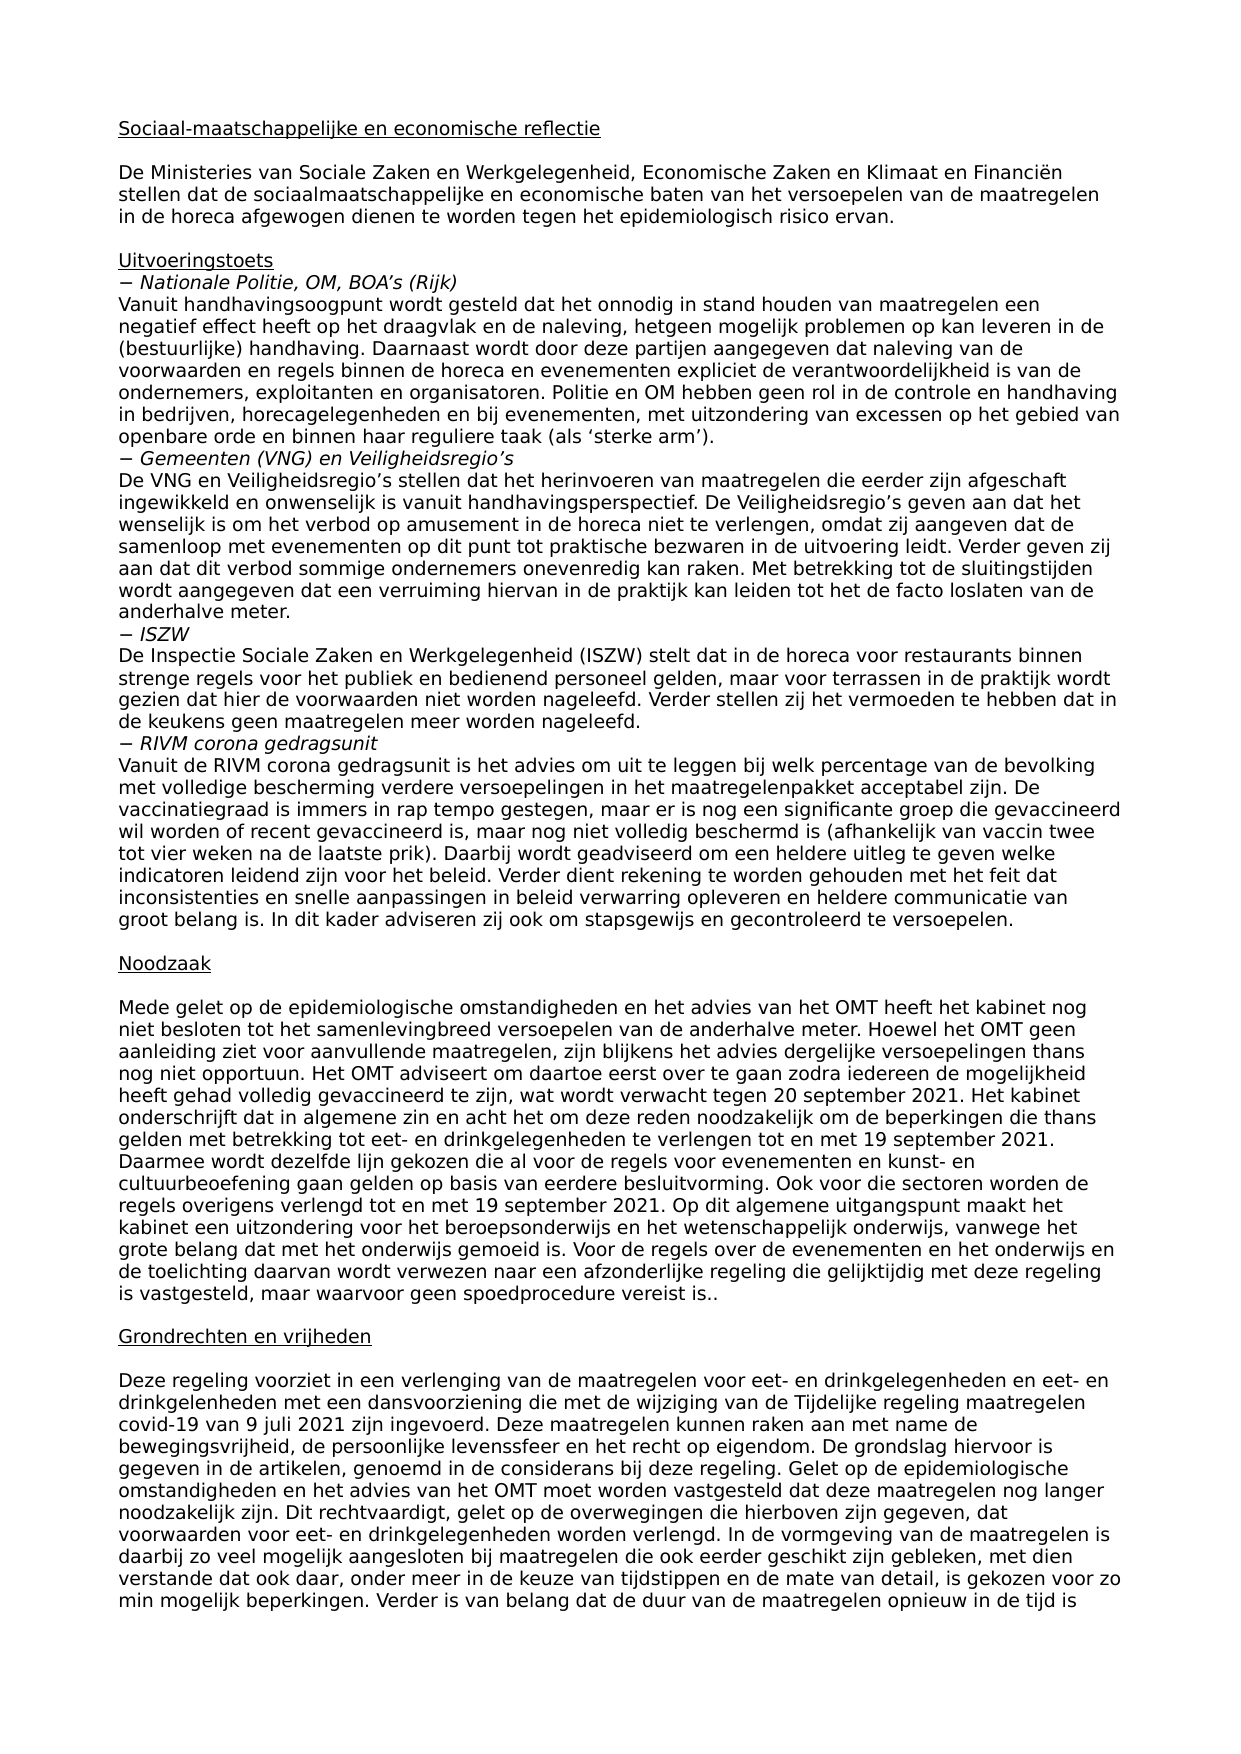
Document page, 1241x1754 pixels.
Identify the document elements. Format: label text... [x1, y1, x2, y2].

subtitle Uitvoeringstoets [118, 250, 1122, 272]
text Mede gelet op de epidemiologische omstandigheden en het advies van het OMT heeft het kabinet nog niet besloten tot het samenlevingbreed versoepelen van de anderhalve meter. Hoewel het OMT geen aanleiding ziet voor aanvullende maatregelen, zijn blijkens het advies dergelijke versoepelingen thans nog niet opportuun. Het OMT adviseert om daartoe eerst over te gaan zodra iedereen de mogelijkheid heeft gehad volledig gevaccineerd te zijn, wat wordt verwacht tegen 20 september 2021. Het kabinet onderschrijft dat in algemene zin en acht het om deze reden noodzakelijk om de beperkingen die thans gelden met betrekking tot eet- en drinkgelegenheden te verlengen tot en met 19 september 2021. Daarmee wordt dezelfde lijn gekozen die al voor de regels voor evenementen en kunst- en cultuurbeoefening gaan gelden op basis van eerdere besluitvorming. Ook voor die sectoren worden de regels overigens verlengd tot en met 19 september 2021. Op dit algemene uitgangspunt maakt het kabinet een uitzondering voor het beroepsonderwijs en het wetenschappelijk onderwijs, vanwege het grote belang dat met het onderwijs gemoeid is. Voor de regels over de evenementen en het onderwijs en de toelichting daarvan wordt verwezen naar een afzonderlijke regeling die gelijktijdig met deze regeling is vastgesteld, maar waarvoor geen spoedprocedure vereist is.. [118, 997, 1122, 1304]
text Vanuit de RIVM corona gedragsunit is het advies om uit te leggen bij welk percentage van de bevolking met volledige bescherming verdere versoepelingen in het maatregelenpakket acceptabel zijn. De vaccinatiegraad is immers in rap tempo gestegen, maar er is nog een significante groep die gevaccineerd wil worden of recent gevaccineerd is, maar nog niet volledig beschermd is (afhankelijk van vaccin twee tot vier weken na de laatste prik). Daarbij wordt geadviseerd om een heldere uitleg te geven welke indicatoren leidend zijn voor het beleid. Verder dient rekening te worden gehouden met het feit dat inconsistenties en snelle aanpassingen in beleid verwarring opleveren en heldere communicatie van groot belang is. In dit kader adviseren zij ook om stapsgewijs en gecontroleerd te versoepelen. [118, 755, 1122, 931]
text Deze regeling voorziet in een verlenging van de maatregelen voor eet- en drinkgelegenheden en eet- en drinkgelenheden met een dansvoorziening die met de wijziging van de Tijdelijke regeling maatregelen covid-19 van 9 juli 2021 zijn ingevoerd. Deze maatregelen kunnen raken aan met name de bewegingsvrijheid, de persoonlijke levenssfeer en het recht op eigendom. De grondslag hiervoor is gegeven in de artikelen, genoemd in de considerans bij deze regeling. Gelet op de epidemiologische omstandigheden en het advies van het OMT moet worden vastgesteld dat deze maatregelen nog langer noodzakelijk zijn. Dit rechtvaardigt, gelet op de overwegingen die hierboven zijn gegeven, dat voorwaarden voor eet- en drinkgelegenheden worden verlengd. In de vormgeving van de maatregelen is daarbij zo veel mogelijk aangesloten bij maatregelen die ook eerder geschikt zijn gebleken, met dien verstande dat ook daar, onder meer in de keuze van tijdstippen en de mate van detail, is gekozen voor zo min mogelijk beperkingen. Verder is van belang dat de duur van de maatregelen opnieuw in de tijd is [118, 1370, 1122, 1612]
subtitle Noodzaak [118, 953, 1122, 975]
text − Nationale Politie, OM, BOA’s (Rijk) [118, 272, 1122, 294]
text − RIVM corona gedragsunit [118, 733, 1122, 755]
text De VNG en Veiligheidsregio’s stellen dat het herinvoeren van maatregelen die eerder zijn afgeschaft ingewikkeld en onwenselijk is vanuit handhavingsperspectief. De Veiligheidsregio’s geven aan dat het wenselijk is om het verbod op amusement in de horeca niet te verlengen, omdat zij aangeven dat de samenloop met evenementen op dit punt tot praktische bezwaren in de uitvoering leidt. Verder geven zij aan dat dit verbod sommige ondernemers onevenredig kan raken. Met betrekking tot de sluitingstijden wordt aangegeven dat een verruiming hiervan in de praktijk kan leiden tot het de facto loslaten van de anderhalve meter. [118, 469, 1122, 623]
text − ISZW [118, 623, 1122, 645]
text De Ministeries van Sociale Zaken en Werkgelegenheid, Economische Zaken en Klimaat en Financiën stellen dat de sociaalmaatschappelijke en economische baten van het versoepelen van de maatregelen in de horeca afgewogen dienen te worden tegen het epidemiologisch risico ervan. [118, 162, 1122, 228]
text Vanuit handhavingsoogpunt wordt gesteld dat het onnodig in stand houden van maatregelen een negatief effect heeft op het draagvlak en de naleving, hetgeen mogelijk problemen op kan leveren in de (bestuurlijke) handhaving. Daarnaast wordt door deze partijen aangegeven dat naleving van de voorwaarden en regels binnen de horeca en evenementen expliciet de verantwoordelijkheid is van de ondernemers, exploitanten en organisatoren. Politie en OM hebben geen rol in de controle en handhaving in bedrijven, horecagelegenheden en bij evenementen, met uitzondering van excessen op het gebied van openbare orde en binnen haar reguliere taak (als ‘sterke arm’). [118, 294, 1122, 448]
text − Gemeenten (VNG) en Veiligheidsregio’s [118, 448, 1122, 469]
text De Inspectie Sociale Zaken en Werkgelegenheid (ISZW) stelt dat in de horeca voor restaurants binnen strenge regels voor het publiek en bedienend personeel gelden, maar voor terrassen in de praktijk wordt gezien dat hier de voorwaarden niet worden nageleefd. Verder stellen zij het vermoeden te hebben dat in de keukens geen maatregelen meer worden nageleefd. [118, 645, 1122, 733]
subtitle Grondrechten en vrijheden [118, 1326, 1122, 1348]
subtitle Sociaal-maatschappelijke en economische reflectie [118, 118, 1122, 140]
